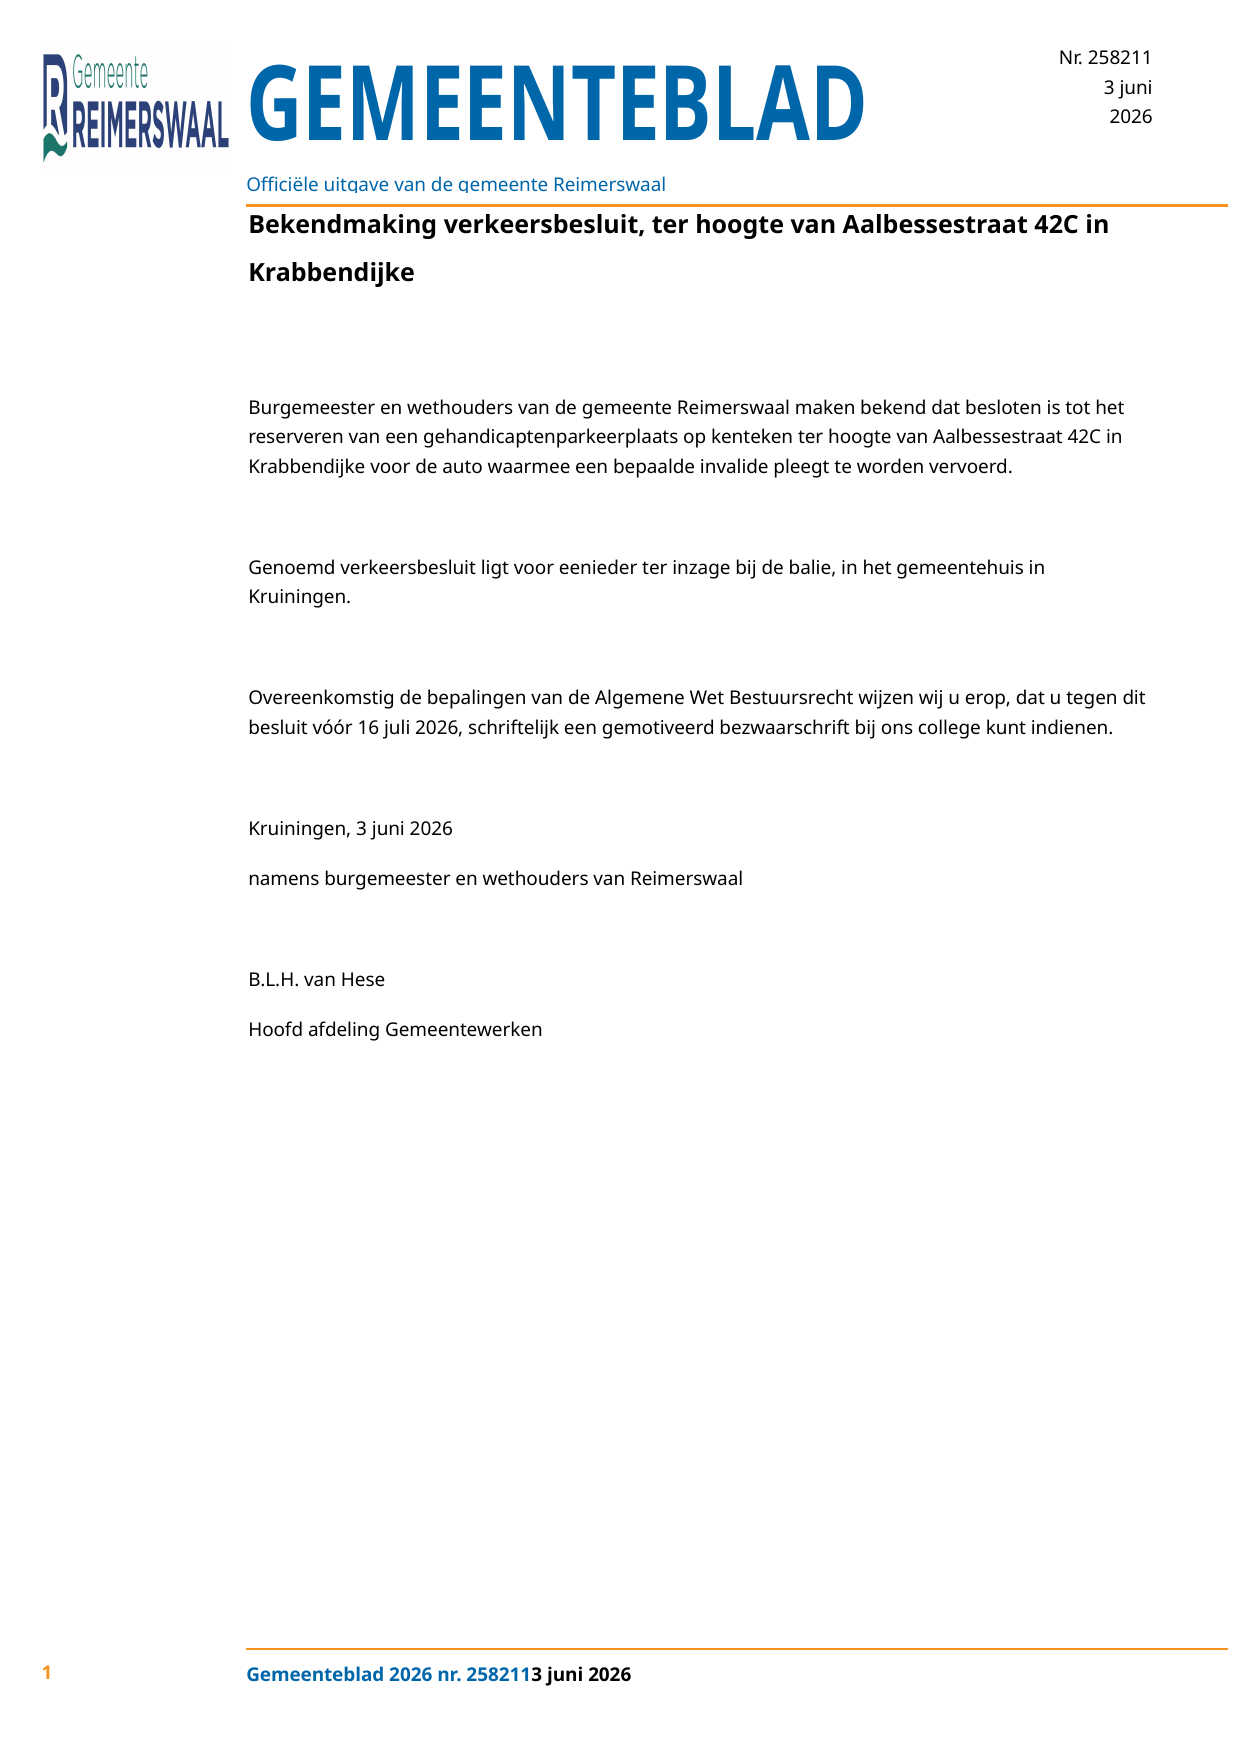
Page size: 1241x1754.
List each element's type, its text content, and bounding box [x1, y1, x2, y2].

text Kruiningen, 3 juni 2026 [248, 815, 1152, 841]
text Genoemd verkeersbesluit ligt voor eenieder ter inzage bij de balie, in het gemeentehuis in Kruiningen. [248, 554, 1152, 609]
text B.L.H. van Hese [248, 966, 1152, 992]
text Hoofd afdeling Gemeentewerken [248, 1017, 1152, 1042]
text Bekendmaking verkeersbesluit, ter hoogte van Aalbessestraat 42C in Krabbendijke [248, 207, 1152, 288]
text Burgemeester en wethouders van de gemeente Reimerswaal maken bekend dat besloten is tot het reserveren van een gehandicaptenparkeerplaats op kenteken ter hoogte van Aalbessestraat 42C in Krabbendijke voor de auto waarmee een bepaalde invalide pleegt te worden vervoerd. [248, 394, 1152, 479]
picture [41, 47, 231, 172]
text namens burgemeester en wethouders van Reimerswaal [248, 865, 1152, 891]
text Overeenkomstig de bepalingen van de Algemene Wet Bestuursrecht wijzen wij u erop, dat u tegen dit besluit vóór 16 juli 2026, schriftelijk een gemotiveerd bezwaarschrift bij ons college kunt indienen. [248, 684, 1152, 740]
